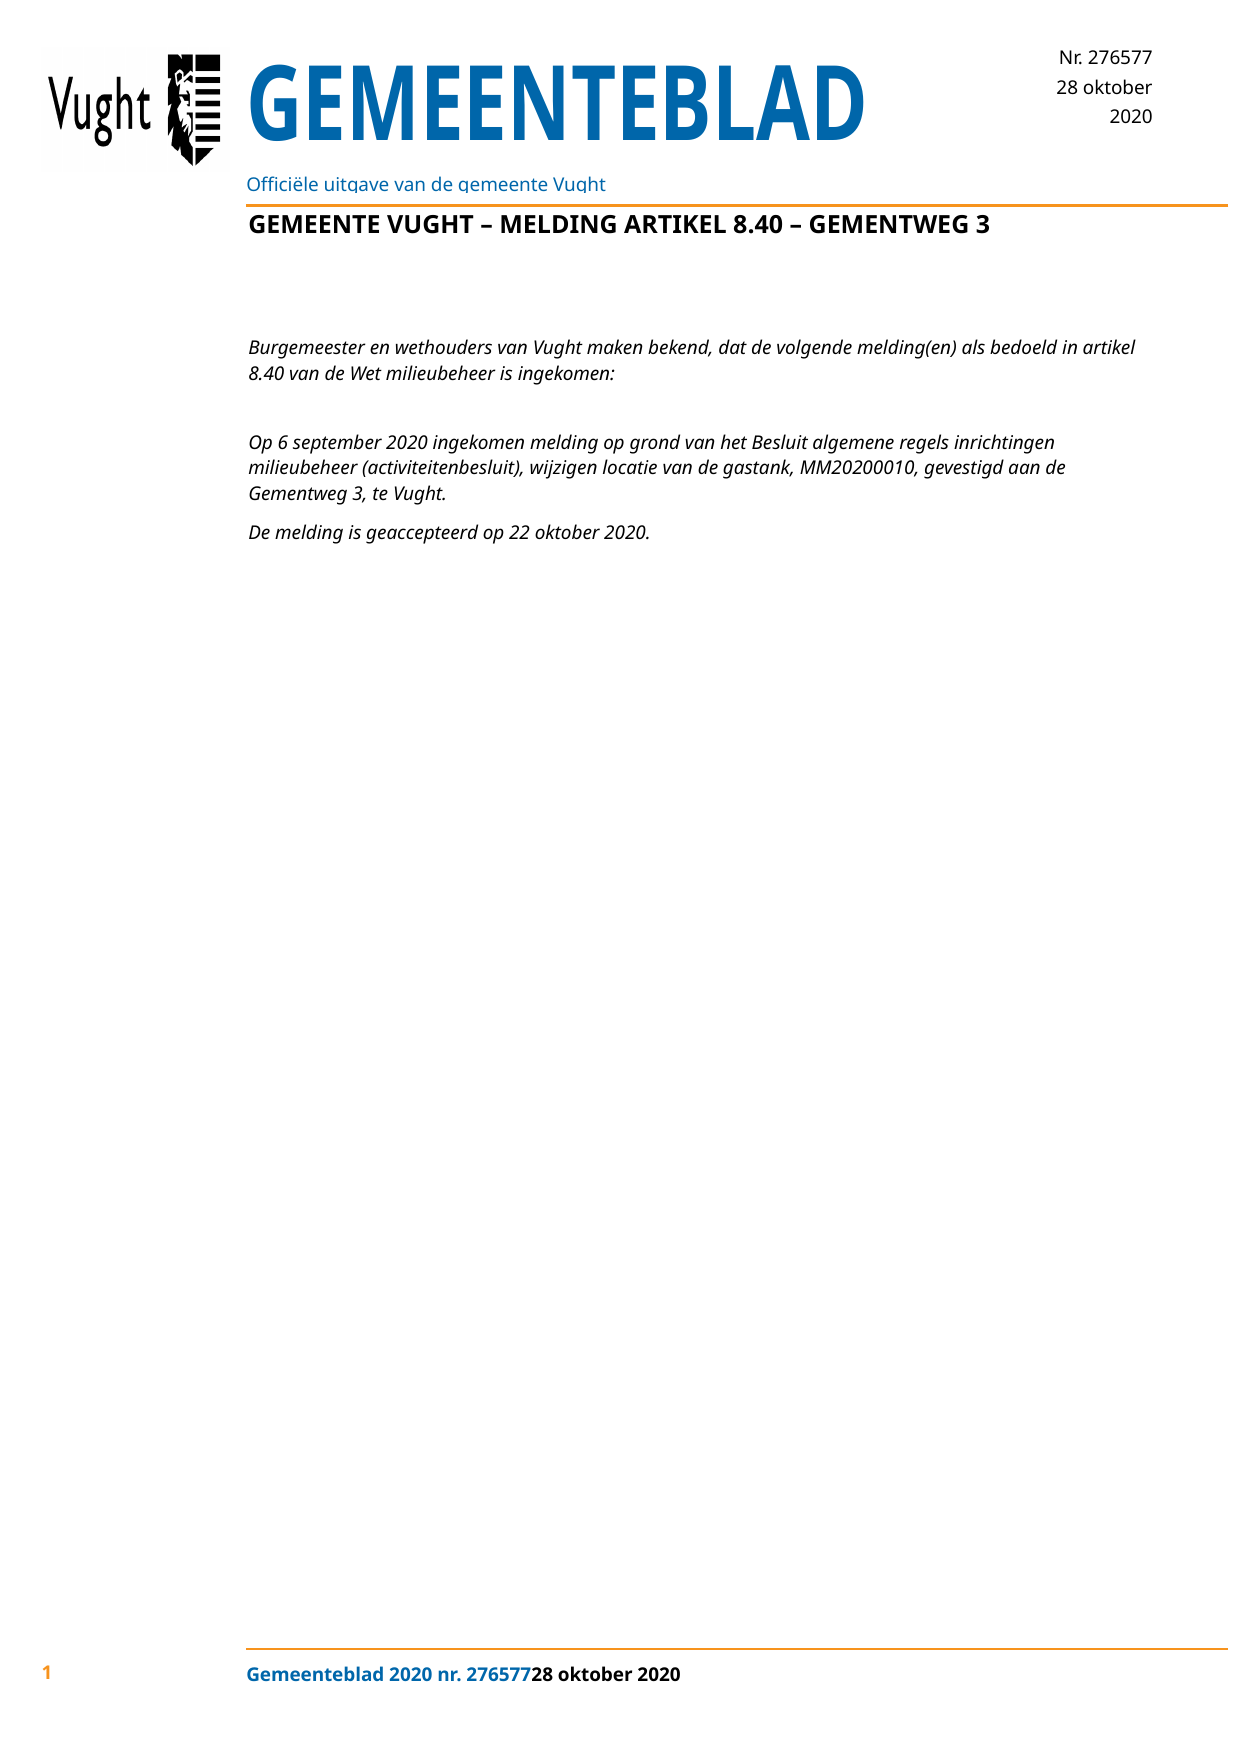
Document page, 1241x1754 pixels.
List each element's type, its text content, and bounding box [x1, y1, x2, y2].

picture [41, 47, 231, 172]
text Op 6 september 2020 ingekomen melding op grond van het Besluit algemene regels inrichtingen milieubeheer (activiteitenbesluit), wijzigen locatie van de gastank, MM20200010, gevestigd aan de Gementweg 3, te Vught. [248, 429, 1152, 506]
text Burgemeester en wethouders van Vught maken bekend, dat de volgende melding(en) als bedoeld in artikel 8.40 van de Wet milieubeheer is ingekomen: [248, 334, 1152, 386]
text De melding is geaccepteerd op 22 oktober 2020. [248, 519, 1152, 545]
text GEMEENTE VUGHT – MELDING ARTIKEL 8.40 – GEMENTWEG 3 [248, 207, 1152, 241]
